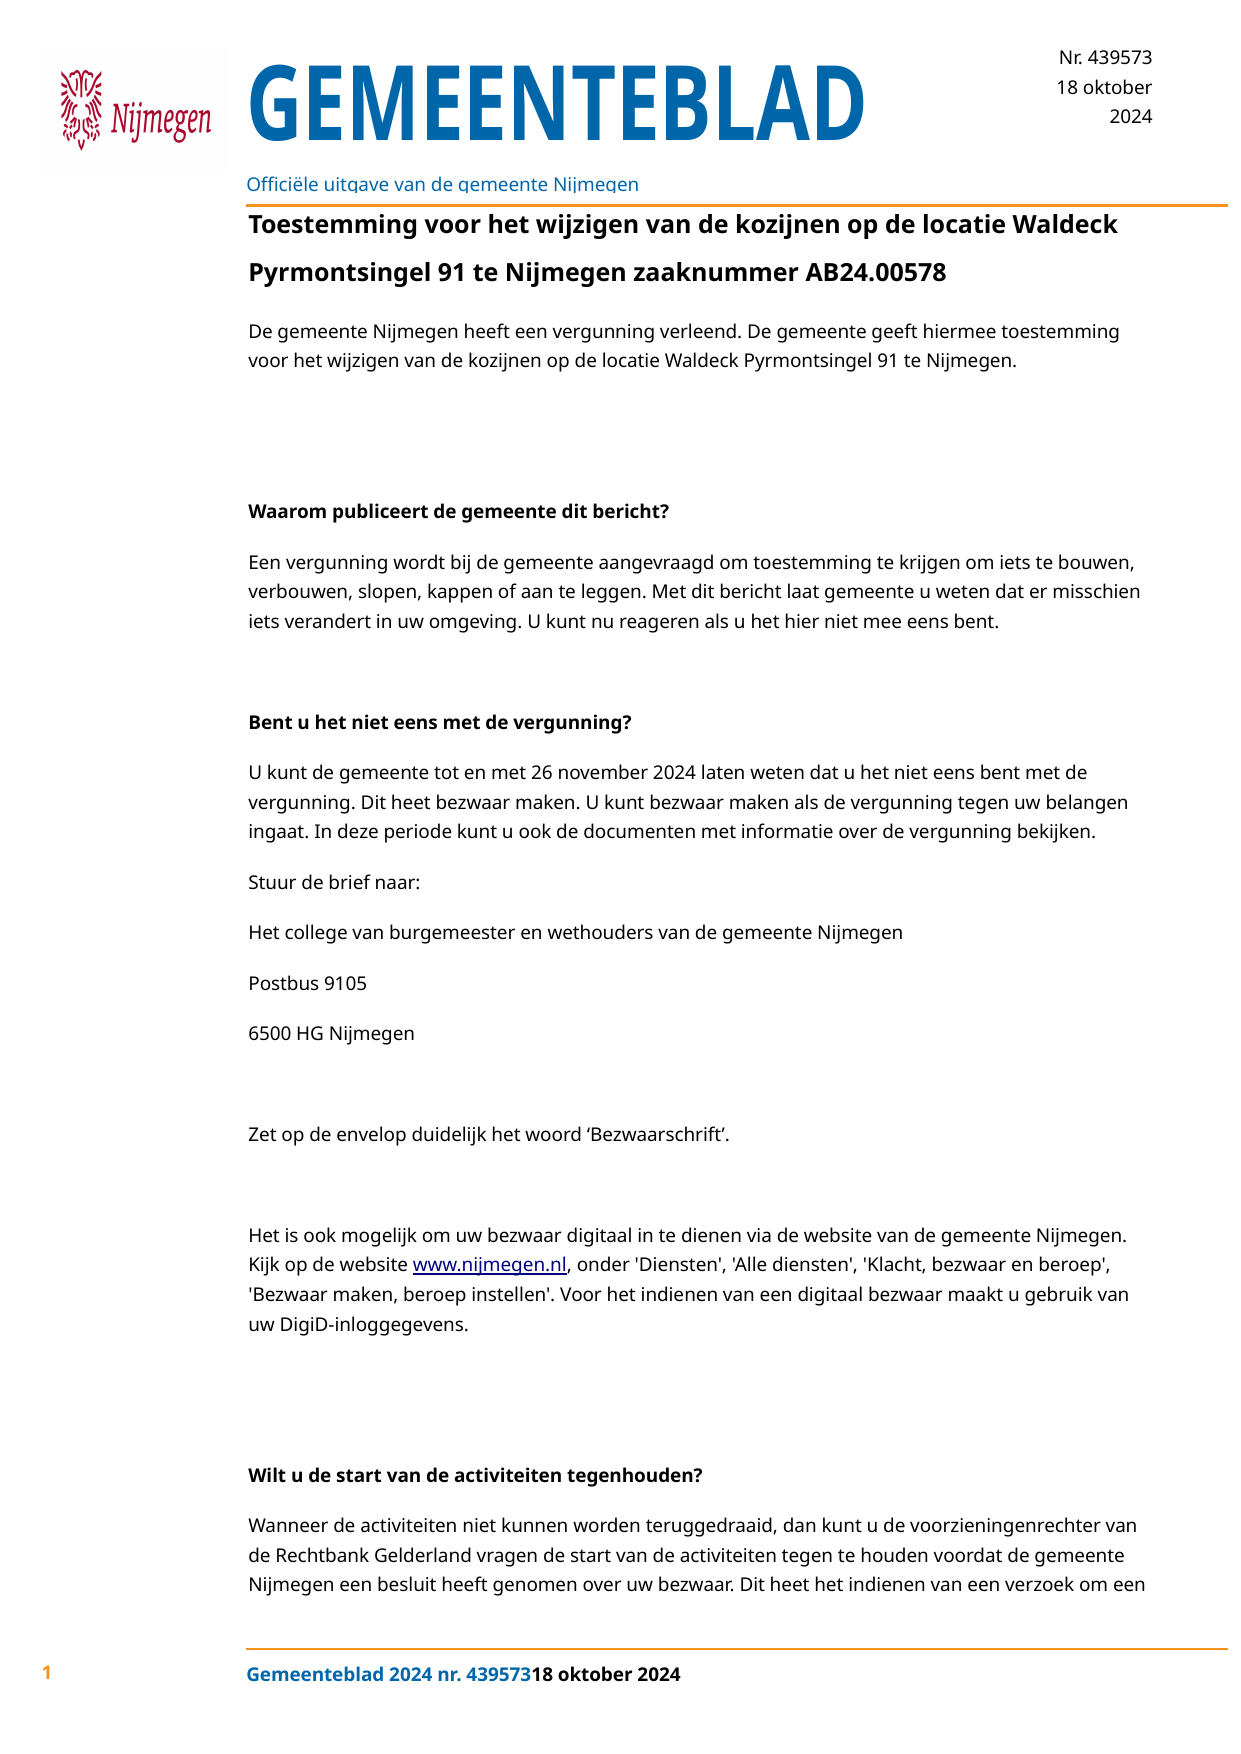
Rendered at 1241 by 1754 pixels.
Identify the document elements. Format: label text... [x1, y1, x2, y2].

text Het is ook mogelijk om uw bezwaar digitaal in te dienen via de website van de gemeente Nijmegen. Kijk op de website www.nijmegen.nl, onder 'Diensten', 'Alle diensten', 'Klacht, bezwaar en beroep', 'Bezwaar maken, beroep instellen'. Voor het indienen van een digitaal bezwaar maakt u gebruik van uw DigiD-inloggegevens. [248, 1222, 1152, 1337]
text 6500 HG Nijmegen [248, 1020, 1152, 1046]
text Wilt u de start van de activiteiten tegenhouden? [248, 1462, 1152, 1488]
text Waarom publiceert de gemeente dit bericht? [248, 499, 1152, 524]
text Wanneer de activiteiten niet kunnen worden teruggedraaid, dan kunt u de voorzieningenrechter van de Rechtbank Gelderland vragen de start van de activiteiten tegen te houden voordat de gemeente Nijmegen een besluit heeft genomen over uw bezwaar. Dit heet het indienen van een verzoek om een [248, 1512, 1152, 1597]
text Toestemming voor het wijzigen van de kozijnen op de locatie Waldeck Pyrmontsingel 91 te Nijmegen zaaknummer AB24.00578 [248, 207, 1152, 288]
text Postbus 9105 [248, 970, 1152, 996]
text Het college van burgemeester en wethouders van de gemeente Nijmegen [248, 919, 1152, 945]
text De gemeente Nijmegen heeft een vergunning verleend. De gemeente geeft hiermee toestemming voor het wijzigen van de kozijnen op de locatie Waldeck Pyrmontsingel 91 te Nijmegen. [248, 318, 1152, 373]
text Stuur de brief naar: [248, 869, 1152, 895]
text Een vergunning wordt bij de gemeente aangevraagd om toestemming te krijgen om iets te bouwen, verbouwen, slopen, kappen of aan te leggen. Met dit bericht laat gemeente u weten dat er misschien iets verandert in uw omgeving. U kunt nu reageren als u het hier niet mee eens bent. [248, 549, 1152, 634]
text Zet op de envelop duidelijk het woord ‘Bezwaarschrift’. [248, 1121, 1152, 1147]
text U kunt de gemeente tot en met 26 november 2024 laten weten dat u het niet eens bent met de vergunning. Dit heet bezwaar maken. U kunt bezwaar maken als de vergunning tegen uw belangen ingaat. In deze periode kunt u ook de documenten met informatie over de vergunning bekijken. [248, 759, 1152, 844]
picture [41, 47, 231, 172]
text Bent u het niet eens met de vergunning? [248, 709, 1152, 735]
